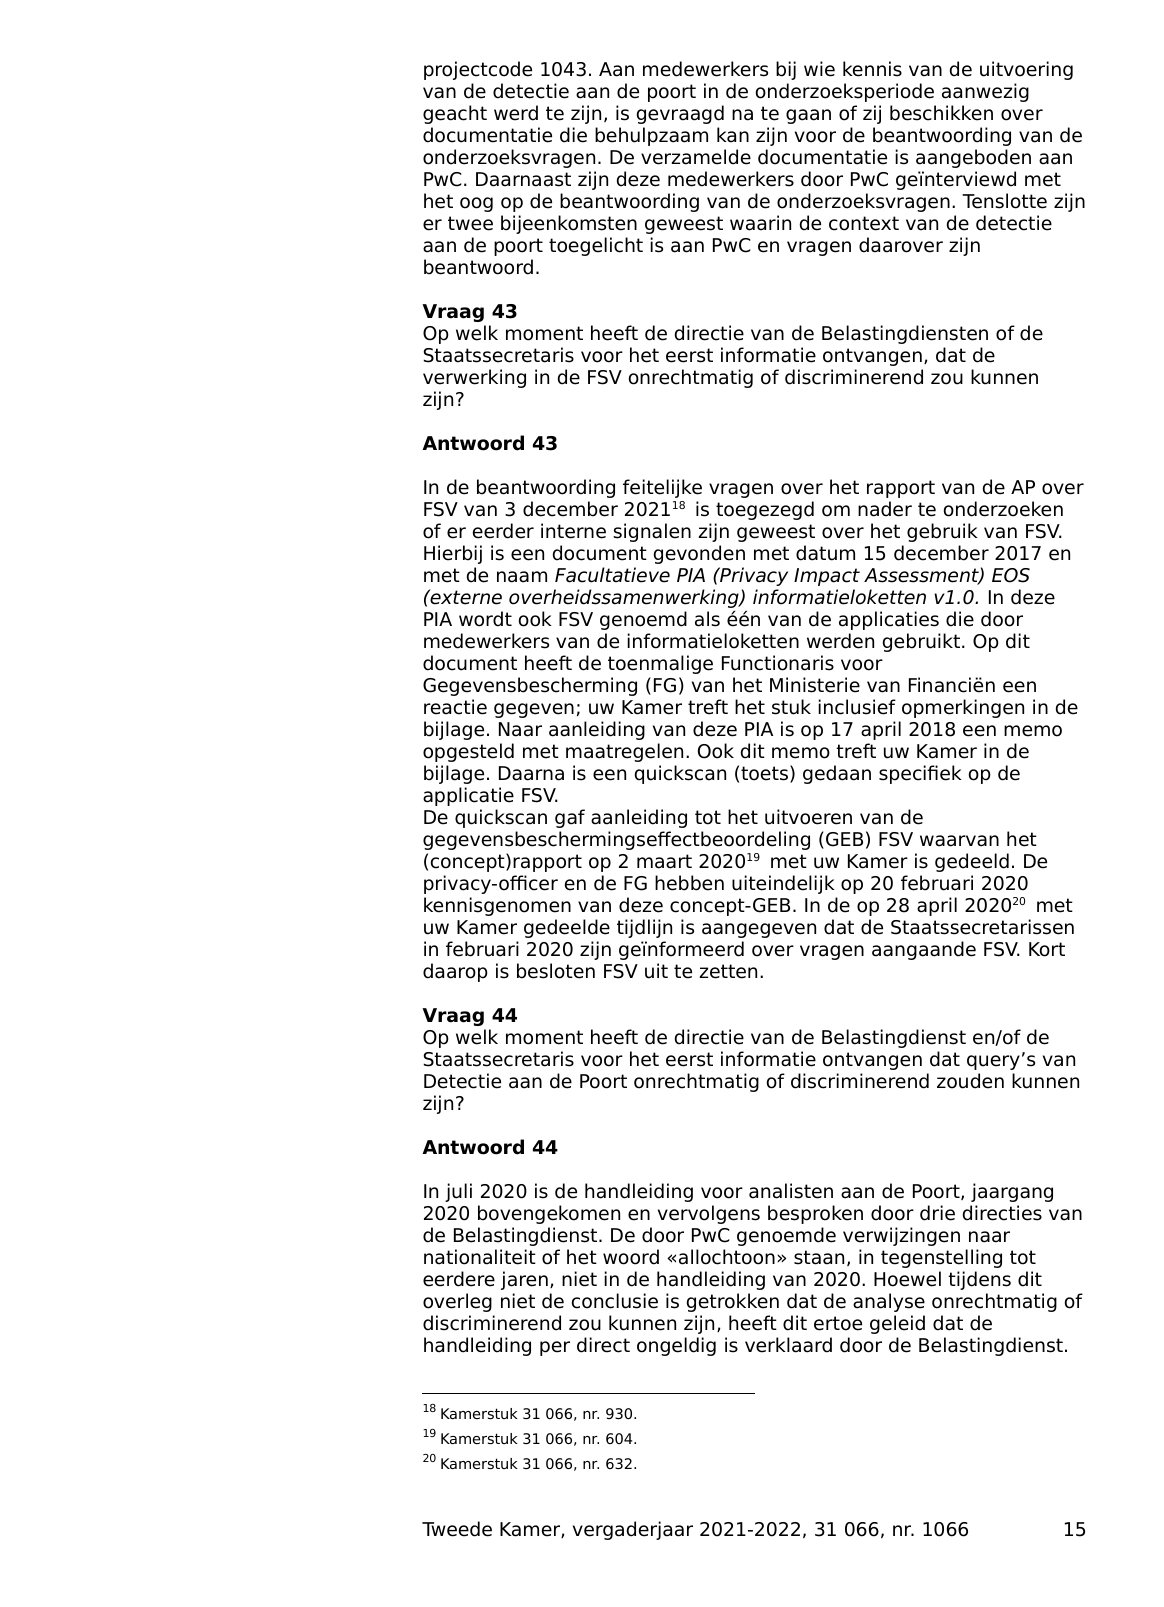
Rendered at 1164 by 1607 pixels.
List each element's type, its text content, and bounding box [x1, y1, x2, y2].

subtitle Vraag 44 [422, 1005, 1087, 1027]
text In de beantwoording feitelijke vragen over het rapport van de AP over FSV van 3 december 2021 is toegezegd om nader te onderzoeken of er eerder interne signalen zijn geweest over het gebruik van FSV. Hierbij is een document gevonden met datum 15 december 2017 en met de naam Facultatieve PIA (Privacy Impact Assessment) EOS (externe overheidssamenwerking) informatieloketten v1.0. In deze PIA wordt ook FSV genoemd als één van de applicaties die door medewerkers van de informatieloketten werden gebruikt. Op dit document heeft de toenmalige Functionaris voor Gegevensbescherming (FG) van het Ministerie van Financiën een reactie gegeven; uw Kamer treft het stuk inclusief opmerkingen in de bijlage. Naar aanleiding van deze PIA is op 17 april 2018 een memo opgesteld met maatregelen. Ook dit memo treft uw Kamer in de bijlage. Daarna is een quickscan (toets) gedaan specifiek op de applicatie FSV. [422, 477, 1087, 807]
text Kamerstuk 31 066, nr. 604. [422, 1427, 1087, 1449]
text Kamerstuk 31 066, nr. 930. [422, 1402, 1087, 1424]
text projectcode 1043. Aan medewerkers bij wie kennis van de uitvoering van de detectie aan de poort in de onderzoeksperiode aanwezig geacht werd te zijn, is gevraagd na te gaan of zij beschikken over documentatie die behulpzaam kan zijn voor de beantwoording van de onderzoeksvragen. De verzamelde documentatie is aangeboden aan PwC. Daarnaast zijn deze medewerkers door PwC geïnterviewd met het oog op de beantwoording van de onderzoeksvragen. Tenslotte zijn er twee bijeenkomsten geweest waarin de context van de detectie aan de poort toegelicht is aan PwC en vragen daarover zijn beantwoord. [422, 59, 1087, 279]
text Op welk moment heeft de directie van de Belastingdienst en/of de Staatssecretaris voor het eerst informatie ontvangen dat query’s van Detectie aan de Poort onrechtmatig of discriminerend zouden kunnen zijn? [422, 1027, 1087, 1115]
subtitle Vraag 43 [422, 301, 1087, 323]
subtitle Antwoord 44 [422, 1137, 1087, 1159]
text Op welk moment heeft de directie van de Belastingdiensten of de Staatssecretaris voor het eerst informatie ontvangen, dat de verwerking in de FSV onrechtmatig of discriminerend zou kunnen zijn? [422, 323, 1087, 411]
text Kamerstuk 31 066, nr. 632. [422, 1452, 1087, 1474]
subtitle Antwoord 43 [422, 433, 1087, 455]
text De quickscan gaf aanleiding tot het uitvoeren van de gegevensbeschermingseffectbeoordeling (GEB) FSV waarvan het (concept)rapport op 2 maart 2020 met uw Kamer is gedeeld. De privacy-officer en de FG hebben uiteindelijk op 20 februari 2020 kennisgenomen van deze concept-GEB. In de op 28 april 2020 met uw Kamer gedeelde tijdlijn is aangegeven dat de Staatssecretarissen in februari 2020 zijn geïnformeerd over vragen aangaande FSV. Kort daarop is besloten FSV uit te zetten. [422, 807, 1087, 983]
text In juli 2020 is de handleiding voor analisten aan de Poort, jaargang 2020 bovengekomen en vervolgens besproken door drie directies van de Belastingdienst. De door PwC genoemde verwijzingen naar nationaliteit of het woord «allochtoon» staan, in tegenstelling tot eerdere jaren, niet in de handleiding van 2020. Hoewel tijdens dit overleg niet de conclusie is getrokken dat de analyse onrechtmatig of discriminerend zou kunnen zijn, heeft dit ertoe geleid dat de handleiding per direct ongeldig is verklaard door de Belastingdienst. [422, 1181, 1087, 1357]
